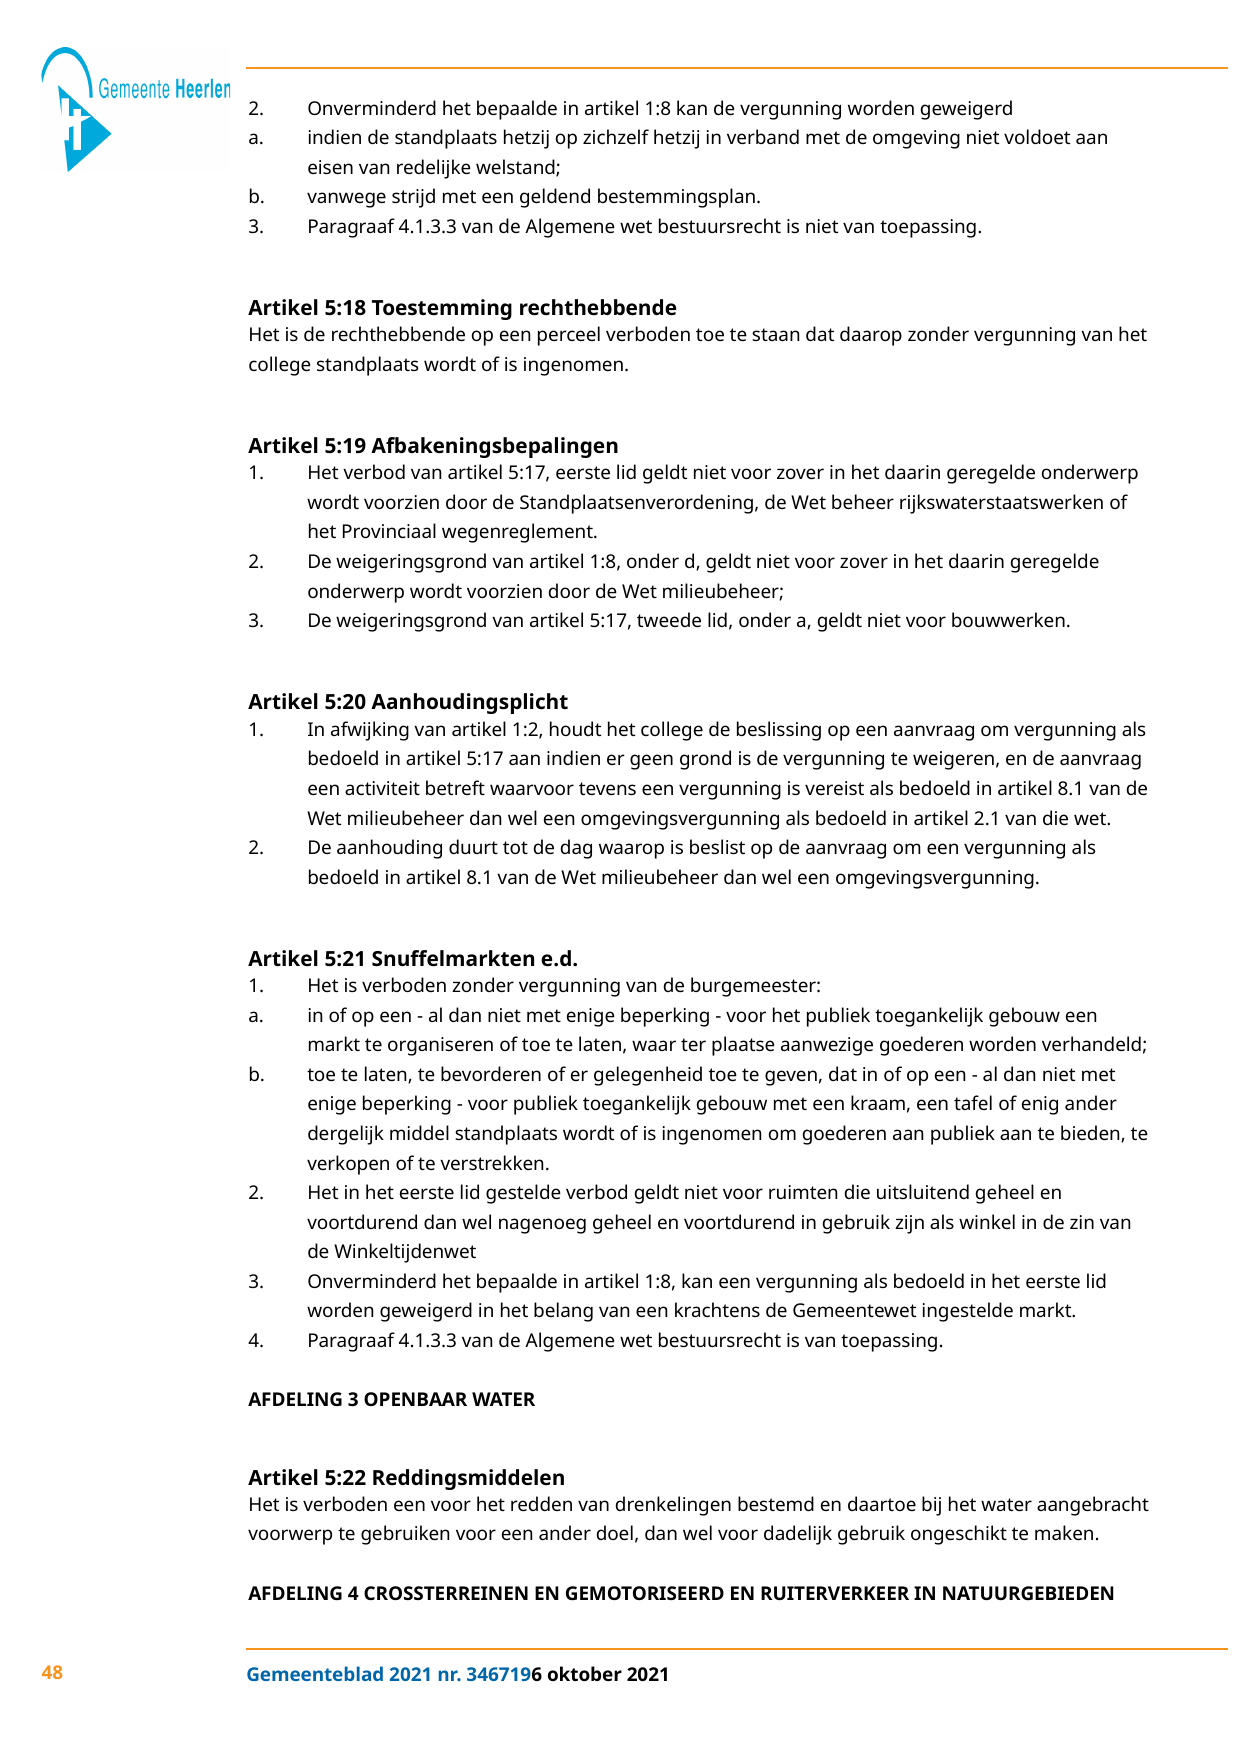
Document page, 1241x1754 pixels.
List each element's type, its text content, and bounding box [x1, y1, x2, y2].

list indien de standplaats hetzij op zichzelf hetzij in verband met de omgeving niet voldoet aan eisen van redelijke welstand; [248, 124, 1152, 180]
list Het verbod van artikel 5:17, eerste lid geldt niet voor zover in het daarin geregelde onderwerp wordt voorzien door de Standplaatsenverordening, de Wet beheer rijkswaterstaatswerken of het Provinciaal wegenreglement. [248, 459, 1152, 544]
list De weigeringsgrond van artikel 5:17, tweede lid, onder a, geldt niet voor bouwwerken. [248, 607, 1152, 633]
text Artikel 5:20 Aanhoudingsplicht [248, 687, 1152, 716]
list Paragraaf 4.1.3.3 van de Algemene wet bestuursrecht is van toepassing. [248, 1327, 1152, 1353]
list Onverminderd het bepaalde in artikel 1:8, kan een vergunning als bedoeld in het eerste lid worden geweigerd in het belang van een krachtens de Gemeentewet ingestelde markt. [248, 1268, 1152, 1323]
list in of op een - al dan niet met enige beperking - voor het publiek toegankelijk gebouw een markt te organiseren of toe te laten, waar ter plaatse aanwezige goederen worden verhandeld; [248, 1002, 1152, 1057]
list Het in het eerste lid gestelde verbod geldt niet voor ruimten die uitsluitend geheel en voortdurend dan wel nagenoeg geheel en voortdurend in gebruik zijn als winkel in de zin van de Winkeltijdenwet [248, 1179, 1152, 1264]
list vanwege strijd met een geldend bestemmingsplan. [248, 183, 1152, 209]
text AFDELING 3 OPENBAAR WATER [248, 1386, 1152, 1412]
text Het is de rechthebbende op een perceel verboden toe te staan dat daarop zonder vergunning van het college standplaats wordt of is ingenomen. [248, 322, 1152, 377]
list In afwijking van artikel 1:2, houdt het college de beslissing op een aanvraag om vergunning als bedoeld in artikel 5:17 aan indien er geen grond is de vergunning te weigeren, en de aanvraag een activiteit betreft waarvoor tevens een vergunning is vereist als bedoeld in artikel 8.1 van de Wet milieubeheer dan wel een omgevingsvergunning als bedoeld in artikel 2.1 van die wet. [248, 716, 1152, 830]
list Onverminderd het bepaalde in artikel 1:8 kan de vergunning worden geweigerd [248, 95, 1152, 121]
text Artikel 5:21 Snuffelmarkten e.d. [248, 944, 1152, 972]
list Paragraaf 4.1.3.3 van de Algemene wet bestuursrecht is niet van toepassing. [248, 213, 1152, 239]
text Artikel 5:19 Afbakeningsbepalingen [248, 431, 1152, 459]
text Artikel 5:18 Toestemming rechthebbende [248, 293, 1152, 322]
list De aanhouding duurt tot de dag waarop is beslist op de aanvraag om een vergunning als bedoeld in artikel 8.1 van de Wet milieubeheer dan wel een omgevingsvergunning. [248, 834, 1152, 889]
picture [41, 47, 231, 172]
text AFDELING 4 CROSSTERREINEN EN GEMOTORISEERD EN RUITERVERKEER IN NATUURGEBIEDEN [248, 1580, 1152, 1606]
text Het is verboden een voor het redden van drenkelingen bestemd en daartoe bij het water aangebracht voorwerp te gebruiken voor een ander doel, dan wel voor dadelijk gebruik ongeschikt te maken. [248, 1491, 1152, 1546]
text Artikel 5:22 Reddingsmiddelen [248, 1463, 1152, 1491]
list Het is verboden zonder vergunning van de burgemeester: [248, 972, 1152, 998]
list De weigeringsgrond van artikel 1:8, onder d, geldt niet voor zover in het daarin geregelde onderwerp wordt voorzien door de Wet milieubeheer; [248, 548, 1152, 604]
list toe te laten, te bevorderen of er gelegenheid toe te geven, dat in of op een - al dan niet met enige beperking - voor publiek toegankelijk gebouw met een kraam, een tafel of enig ander dergelijk middel standplaats wordt of is ingenomen om goederen aan publiek aan te bieden, te verkopen of te verstrekken. [248, 1061, 1152, 1176]
picture [41, 47, 59, 70]
